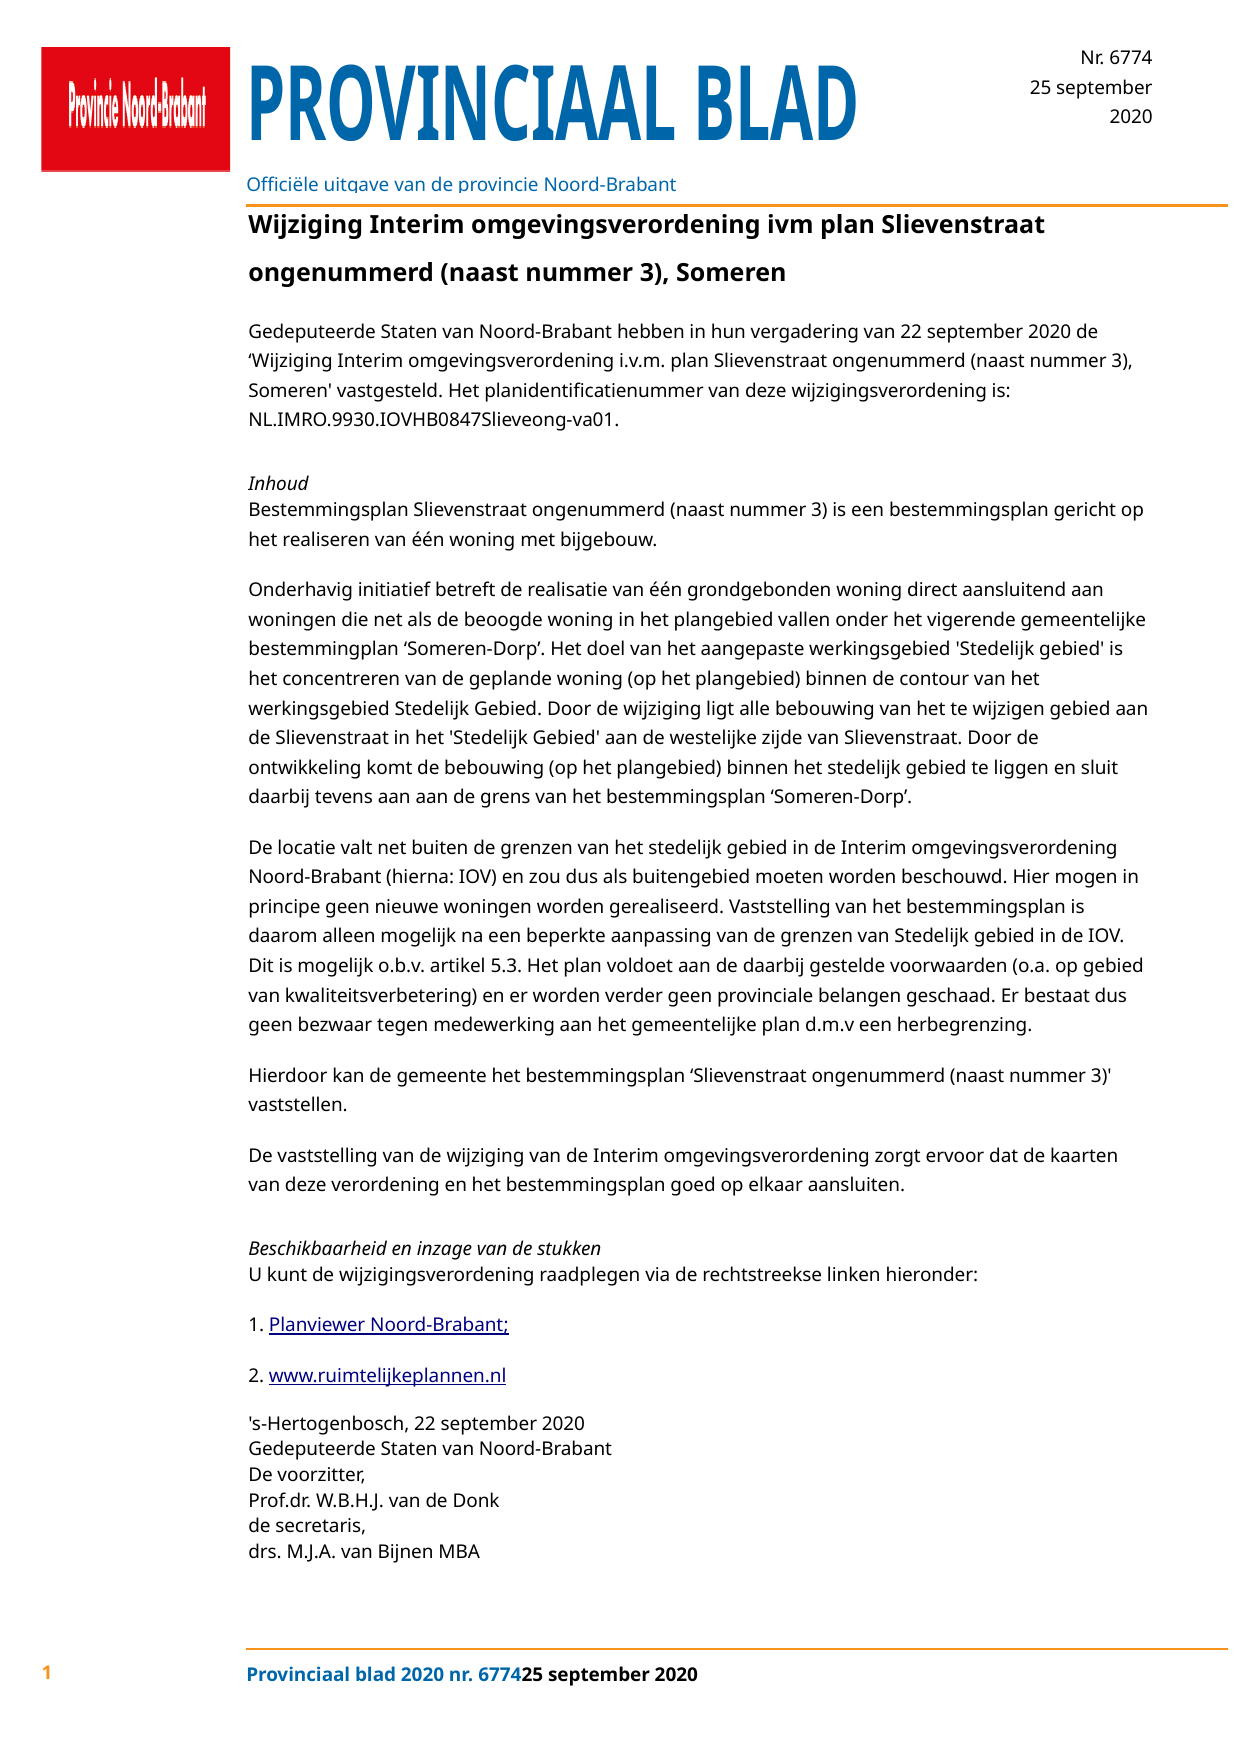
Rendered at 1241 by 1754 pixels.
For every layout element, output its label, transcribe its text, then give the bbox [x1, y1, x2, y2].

text Onderhavig initiatief betreft de realisatie van één grondgebonden woning direct aansluitend aan woningen die net als de beoogde woning in het plangebied vallen onder het vigerende gemeentelijke bestemmingplan ‘Someren-Dorp’. Het doel van het aangepaste werkingsgebied 'Stedelijk gebied' is het concentreren van de geplande woning (op het plangebied) binnen de contour van het werkingsgebied Stedelijk Gebied. Door de wijziging ligt alle bebouwing van het te wijzigen gebied aan de Slievenstraat in het 'Stedelijk Gebied' aan de westelijke zijde van Slievenstraat. Door de ontwikkeling komt de bebouwing (op het plangebied) binnen het stedelijk gebied te liggen en sluit daarbij tevens aan aan de grens van het bestemmingsplan ‘Someren-Dorp’. [248, 576, 1152, 809]
text 1. Planviewer Noord-Brabant; [248, 1311, 1152, 1337]
text Prof.dr. W.B.H.J. van de Donk [248, 1487, 1152, 1513]
text 2. www.ruimtelijkeplannen.nl [248, 1362, 1152, 1388]
text De vaststelling van de wijziging van de Interim omgevingsverordening zorgt ervoor dat de kaarten van deze verordening en het bestemmingsplan goed op elkaar aansluiten. [248, 1142, 1152, 1197]
text Gedeputeerde Staten van Noord-Brabant hebben in hun vergadering van 22 september 2020 de ‘Wijziging Interim omgevingsverordening i.v.m. plan Slievenstraat ongenummerd (naast nummer 3), Someren' vastgesteld. Het planidentificatienummer van deze wijzigingsverordening is: NL.IMRO.9930.IOVHB0847Slieveong-va01. [248, 318, 1152, 432]
text Beschikbaarheid en inzage van de stukken [248, 1235, 1152, 1261]
text De locatie valt net buiten de grenzen van het stedelijk gebied in de Interim omgevingsverordening Noord-Brabant (hierna: IOV) en zou dus als buitengebied moeten worden beschouwd. Hier mogen in principe geen nieuwe woningen worden gerealiseerd. Vaststelling van het bestemmingsplan is daarom alleen mogelijk na een beperkte aanpassing van de grenzen van Stedelijk gebied in de IOV. Dit is mogelijk o.b.v. artikel 5.3. Het plan voldoet aan de daarbij gestelde voorwaarden (o.a. op gebied van kwaliteitsverbetering) en er worden verder geen provinciale belangen geschaad. Er bestaat dus geen bezwaar tegen medewerking aan het gemeentelijke plan d.m.v een herbegrenzing. [248, 834, 1152, 1037]
text drs. M.J.A. van Bijnen MBA [248, 1538, 1152, 1564]
text De voorzitter, [248, 1461, 1152, 1487]
text Gedeputeerde Staten van Noord-Brabant [248, 1435, 1152, 1461]
text Hierdoor kan de gemeente het bestemmingsplan ‘Slievenstraat ongenummerd (naast nummer 3)' vaststellen. [248, 1062, 1152, 1117]
text Bestemmingsplan Slievenstraat ongenummerd (naast nummer 3) is een bestemmingsplan gericht op het realiseren van één woning met bijgebouw. [248, 496, 1152, 552]
text Wijziging Interim omgevingsverordening ivm plan Slievenstraat ongenummerd (naast nummer 3), Someren [248, 207, 1152, 288]
picture [41, 47, 231, 172]
text U kunt de wijzigingsverordening raadplegen via de rechtstreekse linken hieronder: [248, 1261, 1152, 1287]
text de secretaris, [248, 1513, 1152, 1538]
text Inhoud [248, 471, 1152, 496]
text 's-Hertogenbosch, 22 september 2020 [248, 1410, 1152, 1435]
